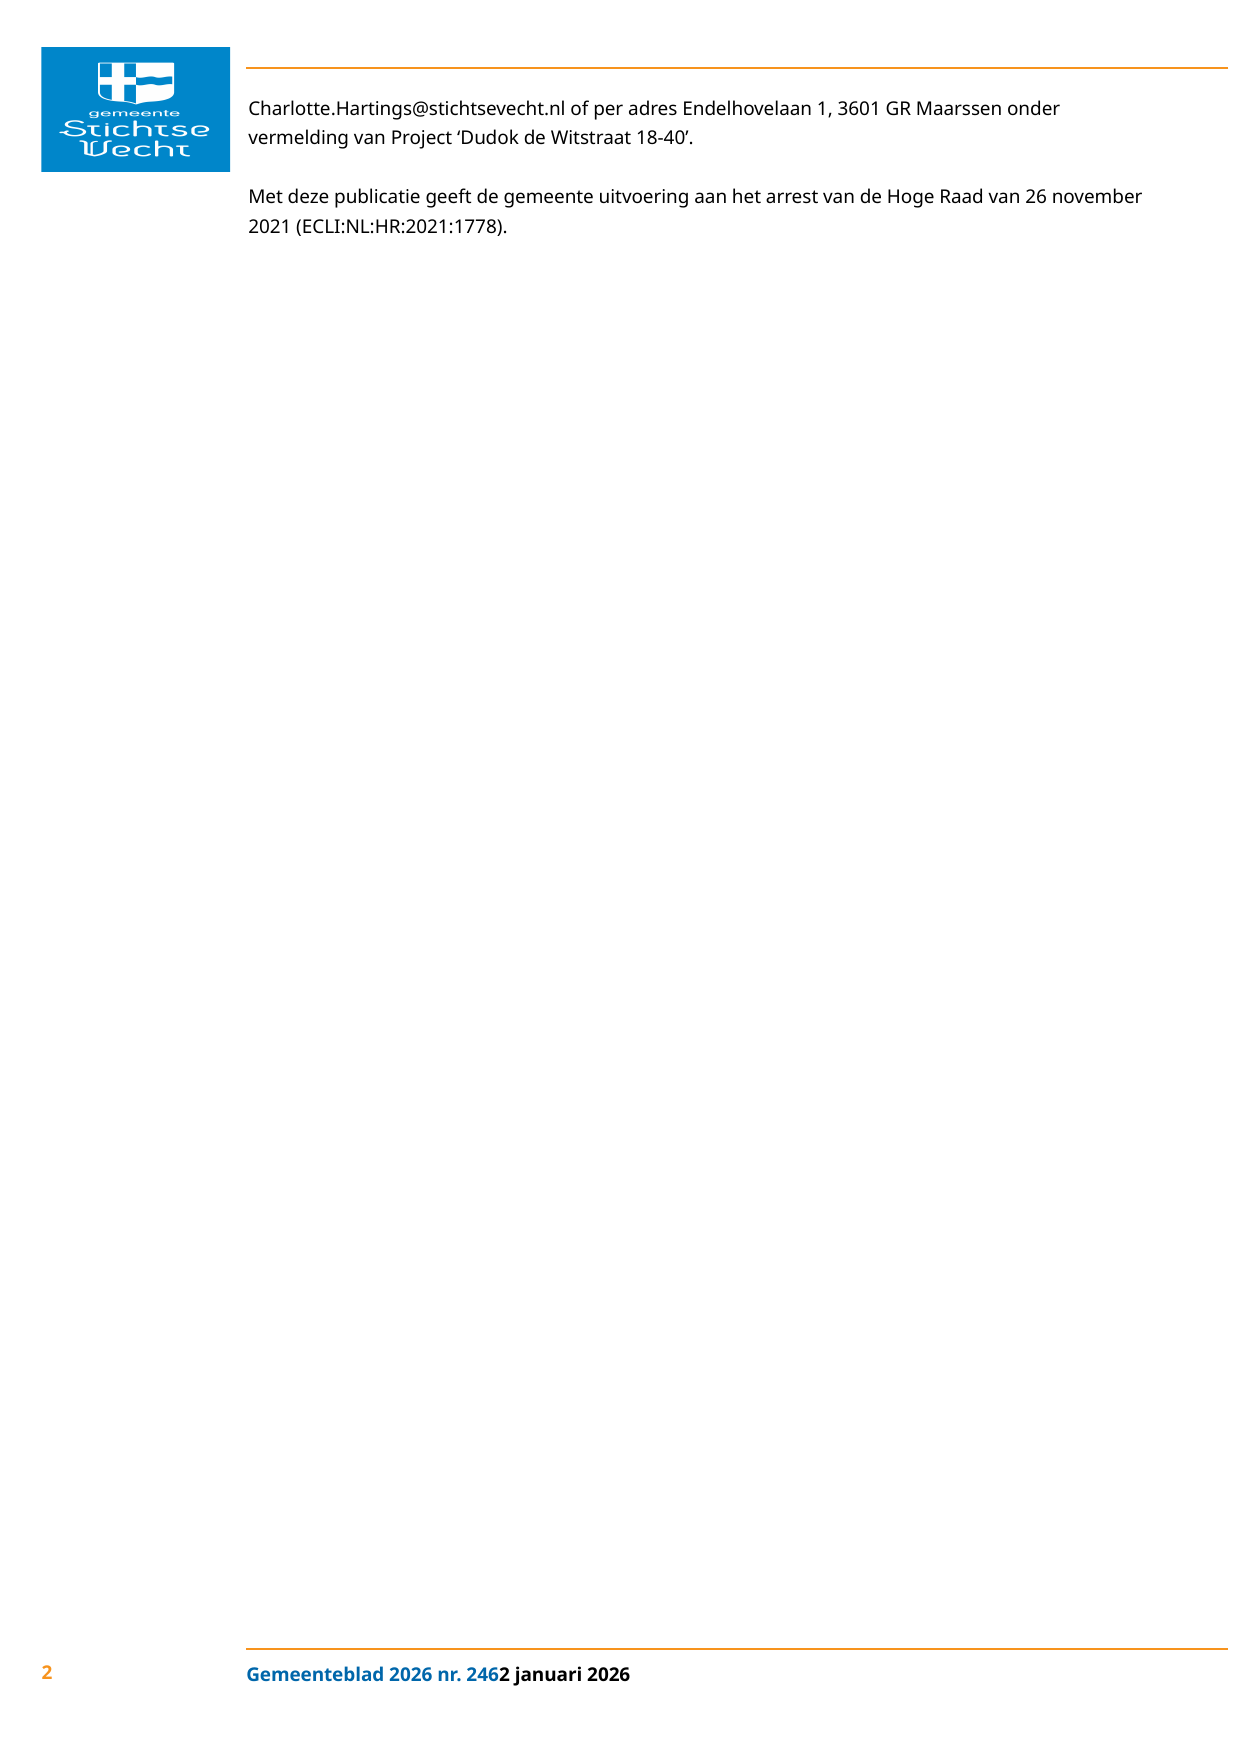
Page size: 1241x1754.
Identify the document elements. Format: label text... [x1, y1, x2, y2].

picture [99, 63, 135, 101]
text Charlotte.Hartings@stichtsevecht.nl of per adres Endelhovelaan 1, 3601 GR Maarssen onder vermelding van Project ‘Dudok de Witstraat 18-40’. [248, 95, 1152, 150]
text Met deze publicatie geeft de gemeente uitvoering aan het arrest van de Hoge Raad van 26 november 2021 (ECLI:NL:HR:2021:1778). [248, 183, 1152, 239]
picture [137, 63, 174, 103]
